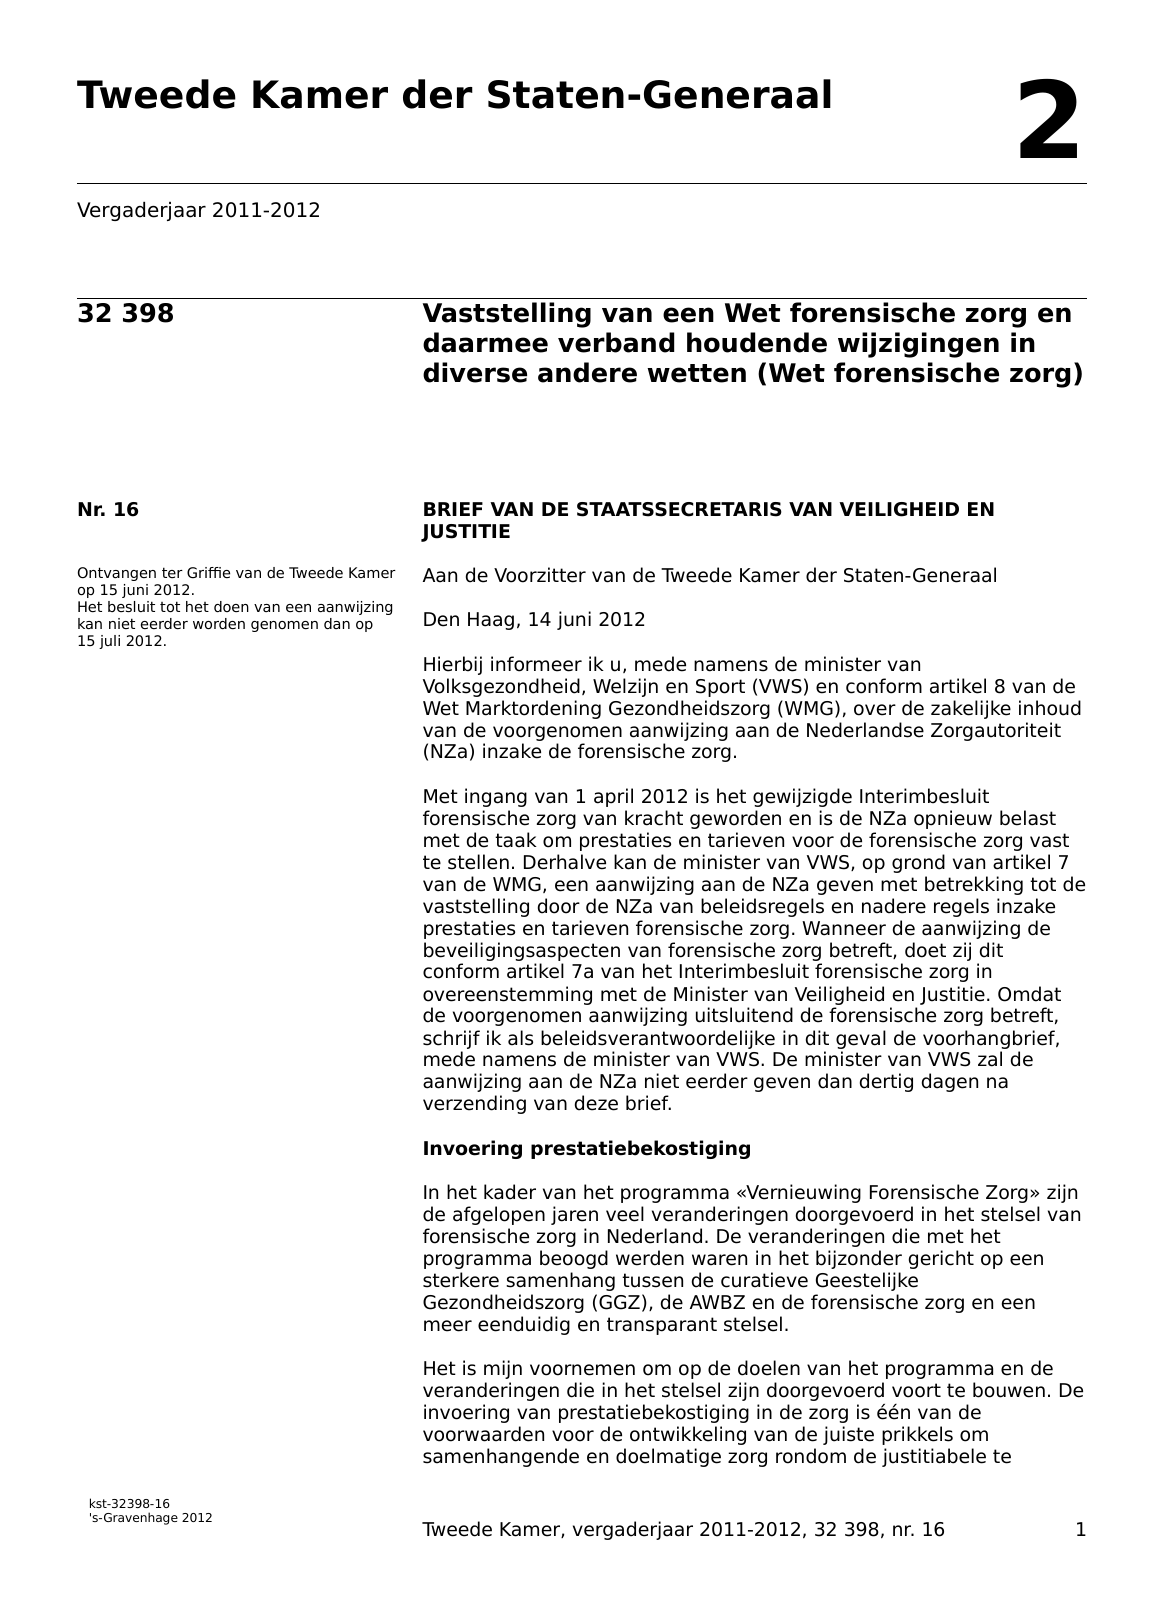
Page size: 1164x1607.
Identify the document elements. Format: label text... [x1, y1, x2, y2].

text In het kader van het programma «Vernieuwing Forensische Zorg» zijn de afgelopen jaren veel veranderingen doorgevoerd in het stelsel van forensische zorg in Nederland. De veranderingen die met het programma beoogd werden waren in het bijzonder gericht op een sterkere samenhang tussen de curatieve Geestelijke Gezondheidszorg (GGZ), de AWBZ en de forensische zorg en een meer eenduidig en transparant stelsel. [422, 1182, 1087, 1336]
table_cell Vergaderjaar 2011-2012 [77, 184, 1087, 298]
text Aan de Voorzitter van de Tweede Kamer der Staten-Generaal [422, 565, 1087, 587]
text Den Haag, 14 juni 2012 [422, 609, 1087, 631]
subtitle Invoering prestatiebekostiging [422, 1137, 1087, 1159]
subtitle 32 398 Vaststelling van een Wet forensische zorg en daarmee verband houdende wijzigingen in diverse andere wetten (Wet forensische zorg) [77, 299, 1087, 388]
text Het besluit tot het doen van een aanwijzing kan niet eerder worden genomen dan op 15 juli 2012. [77, 599, 399, 649]
table_header 2 [886, 59, 1087, 183]
text kst-32398-16 [88, 1497, 323, 1511]
text Met ingang van 1 april 2012 is het gewijzigde Interimbesluit forensische zorg van kracht geworden en is de NZa opnieuw belast met de taak om prestaties en tarieven voor de forensische zorg vast te stellen. Derhalve kan de minister van VWS, op grond van artikel 7 van de WMG, een aanwijzing aan de NZa geven met betrekking tot de vaststelling door de NZa van beleidsregels en nadere regels inzake prestaties en tarieven forensische zorg. Wanneer de aanwijzing de beveiligingsaspecten van forensische zorg betreft, doet zij dit conform artikel 7a van het Interimbesluit forensische zorg in overeenstemming met de Minister van Veiligheid en Justitie. Omdat de voorgenomen aanwijzing uitsluitend de forensische zorg betreft, schrijf ik als beleidsverantwoordelijke in dit geval de voorhangbrief, mede namens de minister van VWS. De minister van VWS zal de aanwijzing aan de NZa niet eerder geven dan dertig dagen na verzending van deze brief. [422, 786, 1087, 1115]
text 's-Gravenhage 2012 [88, 1511, 323, 1525]
text Ontvangen ter Griffie van de Tweede Kamer op 15 juni 2012. [77, 565, 399, 599]
text Hierbij informeer ik u, mede namens de minister van Volksgezondheid, Welzijn en Sport (VWS) en conform artikel 8 van de Wet Marktordening Gezondheidszorg (WMG), over de zakelijke inhoud van de voorgenomen aanwijzing aan de Nederlandse Zorgautoriteit (NZa) inzake de forensische zorg. [422, 653, 1087, 763]
text Het is mijn voornemen om op de doelen van het programma en de veranderingen die in het stelsel zijn doorgevoerd voort te bouwen. De invoering van prestatiebekostiging in de zorg is één van de voorwaarden voor de ontwikkeling van de juiste prikkels om samenhangende en doelmatige zorg rondom de justitiabele te [422, 1358, 1087, 1468]
subtitle Nr. 16 BRIEF VAN DE STAATSSECRETARIS VAN VEILIGHEID EN JUSTITIE [77, 499, 1087, 543]
table_header Tweede Kamer der Staten-Generaal [77, 59, 886, 183]
